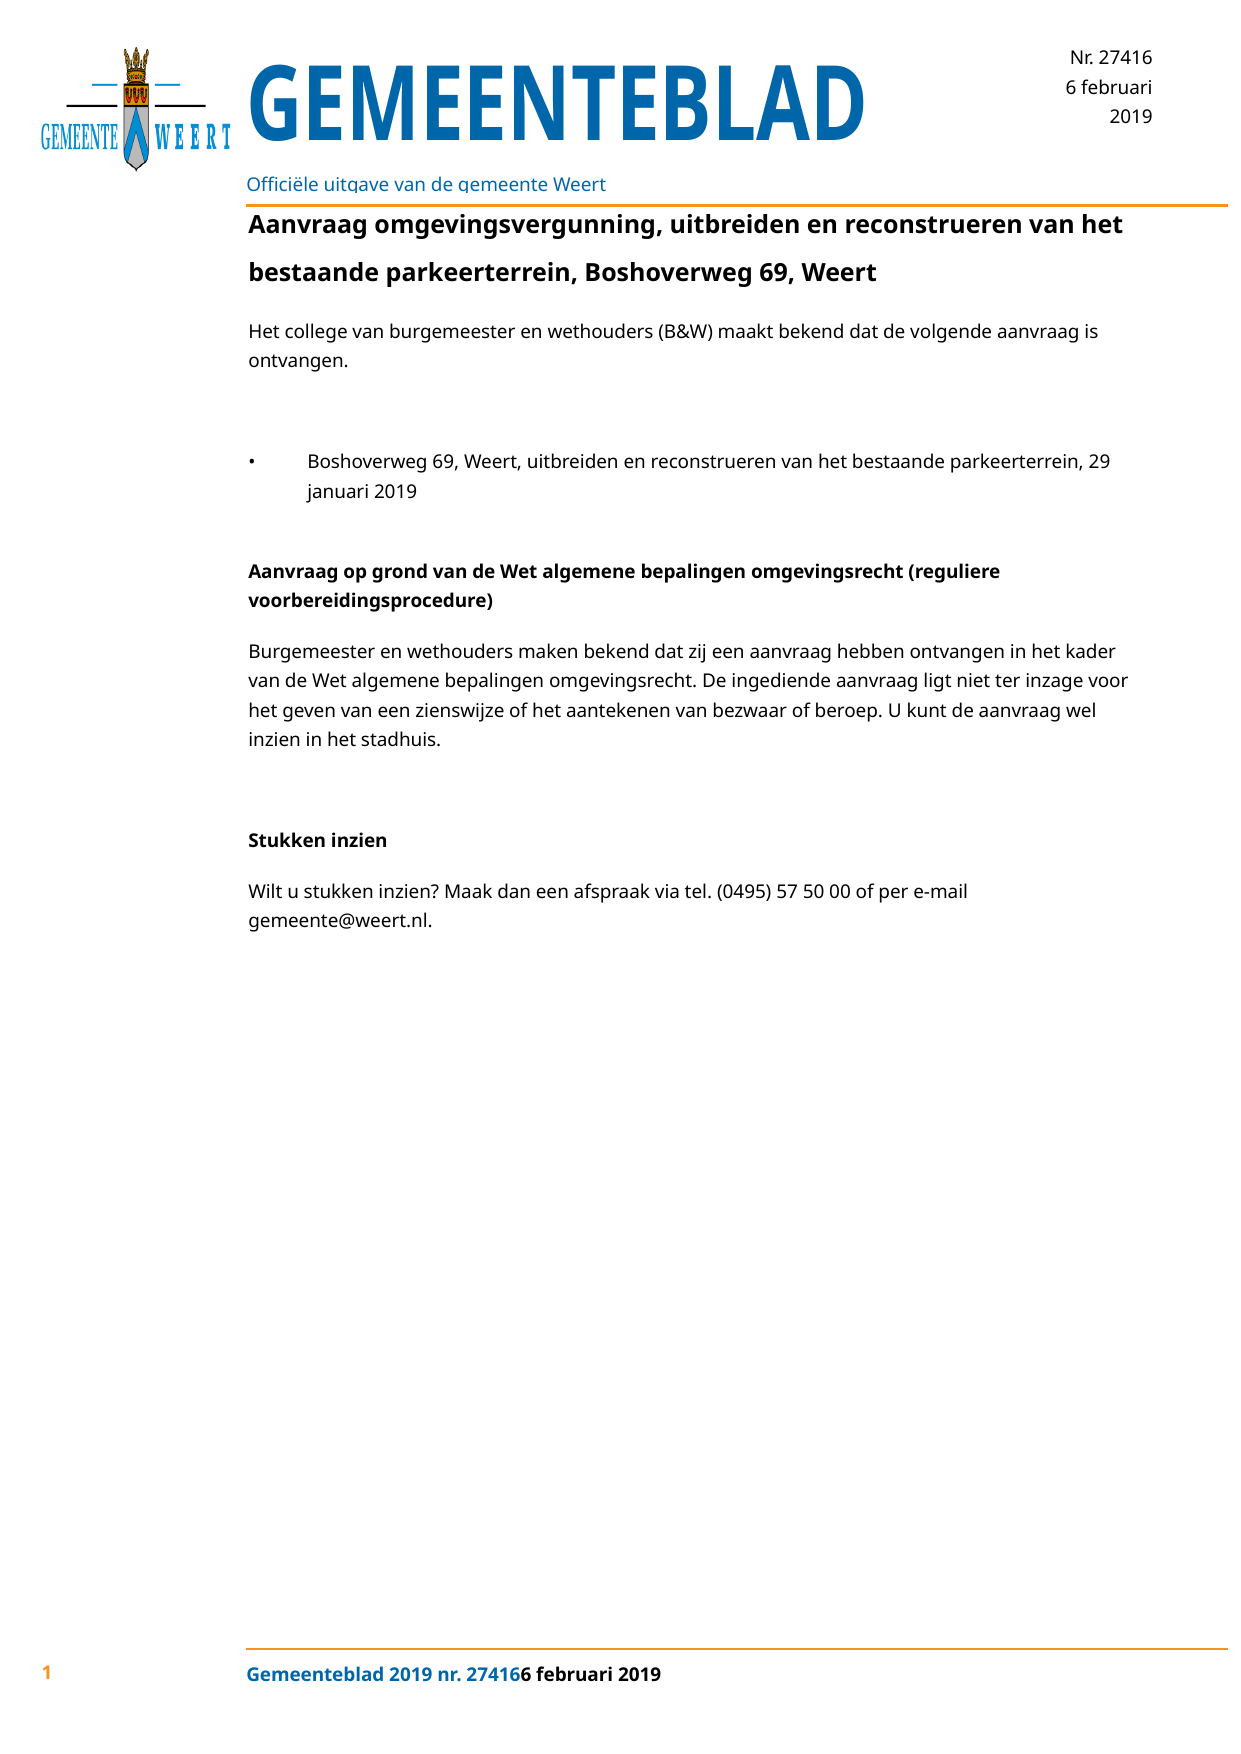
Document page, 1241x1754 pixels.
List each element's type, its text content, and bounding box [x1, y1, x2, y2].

picture [41, 47, 231, 172]
text Burgemeester en wethouders maken bekend dat zij een aanvraag hebben ontvangen in het kader van de Wet algemene bepalingen omgevingsrecht. De ingediende aanvraag ligt niet ter inzage voor het geven van een zienswijze of het aantekenen van bezwaar of beroep. U kunt de aanvraag wel inzien in het stadhuis. [248, 638, 1152, 752]
text Wilt u stukken inzien? Maak dan een afspraak via tel. (0495) 57 50 00 of per e-mail gemeente@weert.nl. [248, 878, 1152, 933]
list Boshoverweg 69, Weert, uitbreiden en reconstrueren van het bestaande parkeerterrein, 29 januari 2019 [248, 448, 1152, 504]
text Aanvraag omgevingsvergunning, uitbreiden en reconstrueren van het bestaande parkeerterrein, Boshoverweg 69, Weert [248, 207, 1152, 288]
text Het college van burgemeester en wethouders (B&W) maakt bekend dat de volgende aanvraag is ontvangen. [248, 318, 1152, 373]
text Stukken inzien [248, 827, 1152, 853]
text Aanvraag op grond van de Wet algemene bepalingen omgevingsrecht (reguliere voorbereidingsprocedure) [248, 558, 1152, 613]
